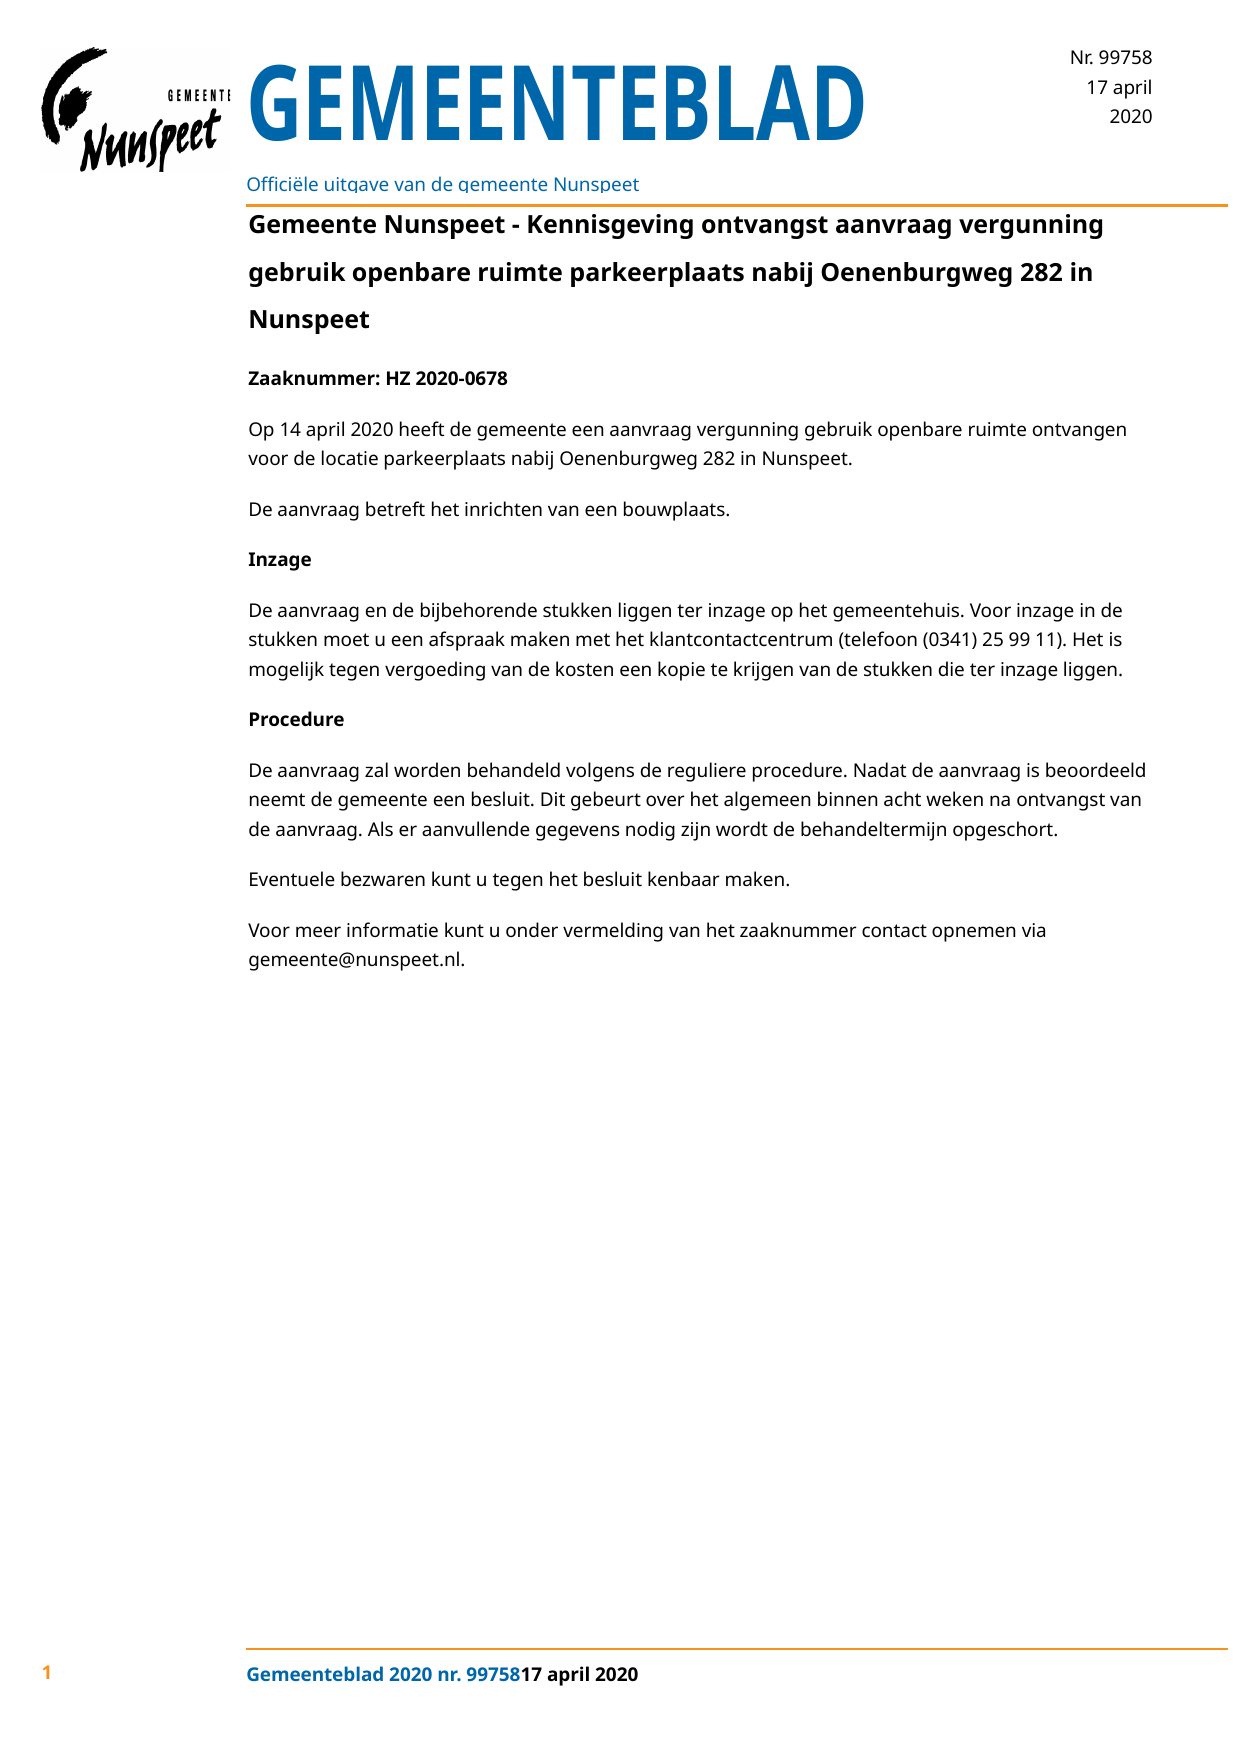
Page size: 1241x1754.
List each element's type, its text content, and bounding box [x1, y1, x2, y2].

text De aanvraag en de bijbehorende stukken liggen ter inzage op het gemeentehuis. Voor inzage in de stukken moet u een afspraak maken met het klantcontactcentrum (telefoon (0341) 25 99 11). Het is mogelijk tegen vergoeding van de kosten een kopie te krijgen van de stukken die ter inzage liggen. [248, 597, 1152, 682]
text De aanvraag zal worden behandeld volgens de reguliere procedure. Nadat de aanvraag is beoordeeld neemt de gemeente een besluit. Dit gebeurt over het algemeen binnen acht weken na ontvangst van de aanvraag. Als er aanvullende gegevens nodig zijn wordt de behandeltermijn opgeschort. [248, 757, 1152, 842]
text Procedure [248, 706, 1152, 732]
text Zaaknummer: HZ 2020-0678 [248, 366, 1152, 391]
text Voor meer informatie kunt u onder vermelding van het zaaknummer contact opnemen via gemeente@nunspeet.nl. [248, 917, 1152, 972]
text Gemeente Nunspeet - Kennisgeving ontvangst aanvraag vergunning gebruik openbare ruimte parkeerplaats nabij Oenenburgweg 282 in Nunspeet [248, 207, 1152, 336]
text De aanvraag betreft het inrichten van een bouwplaats. [248, 496, 1152, 522]
picture [41, 47, 231, 172]
text Op 14 april 2020 heeft de gemeente een aanvraag vergunning gebruik openbare ruimte ontvangen voor de locatie parkeerplaats nabij Oenenburgweg 282 in Nunspeet. [248, 416, 1152, 471]
text Eventuele bezwaren kunt u tegen het besluit kenbaar maken. [248, 866, 1152, 892]
text Inzage [248, 546, 1152, 572]
